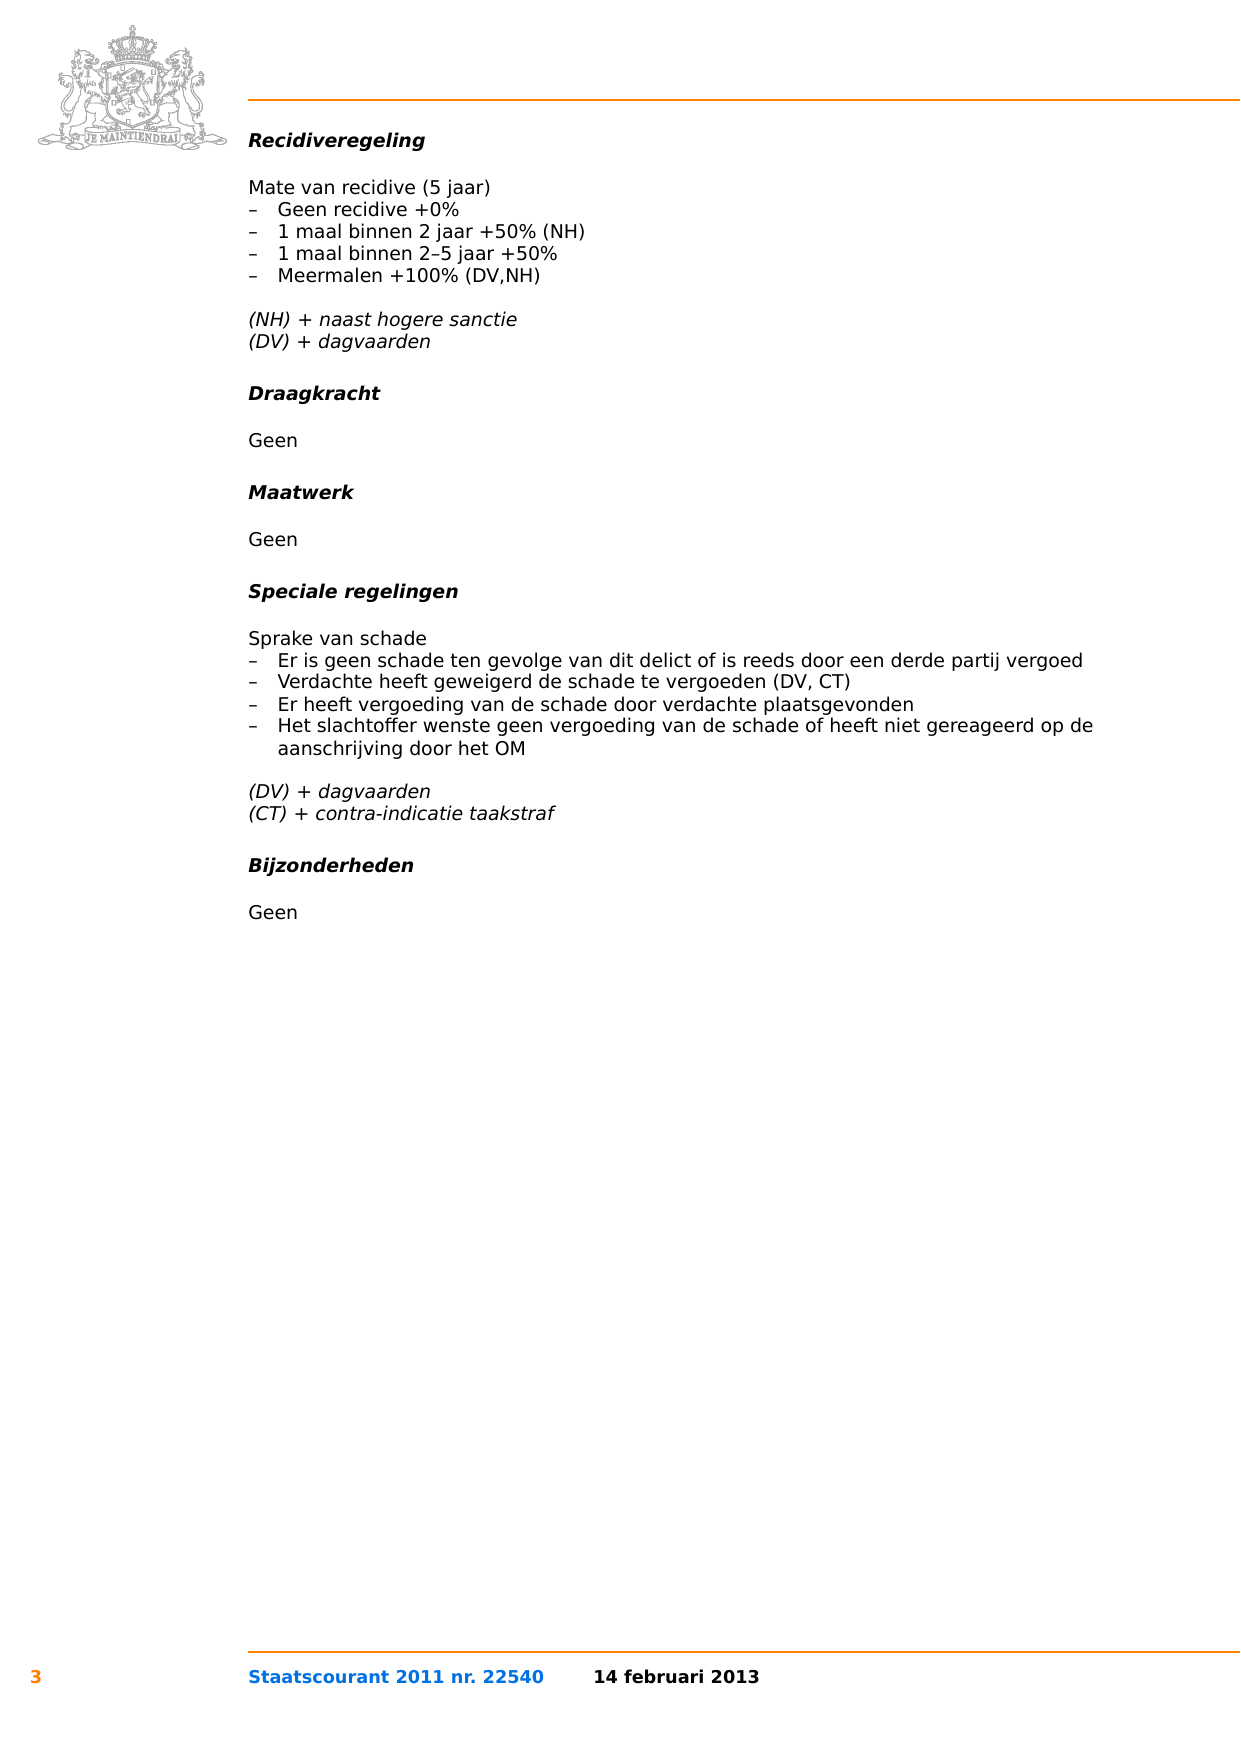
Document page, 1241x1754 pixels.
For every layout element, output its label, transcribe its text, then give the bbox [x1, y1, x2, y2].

text Mate van recidive (5 jaar) [248, 177, 1163, 199]
text (DV) + dagvaarden [248, 331, 1163, 353]
picture [38, 25, 227, 150]
text Geen [248, 429, 1163, 452]
text – Geen recidive +0% [248, 199, 1163, 221]
text – Meermalen +100% (DV,NH) [248, 265, 1163, 287]
text Sprake van schade [248, 627, 1163, 649]
text – 1 maal binnen 2 jaar +50% (NH) [248, 221, 1163, 243]
subtitle Recidiveregeling [248, 130, 1163, 152]
text (DV) + dagvaarden [248, 781, 1163, 803]
text – Het slachtoffer wenste geen vergoeding van de schade of heeft niet gereageerd op de aanschrijving door het OM [248, 715, 1163, 759]
text – Er heeft vergoeding van de schade door verdachte plaatsgevonden [248, 693, 1163, 715]
text – Verdachte heeft geweigerd de schade te vergoeden (DV, CT) [248, 671, 1163, 693]
text – 1 maal binnen 2–5 jaar +50% [248, 243, 1163, 265]
text Geen [248, 528, 1163, 551]
text (CT) + contra-indicatie taakstraf [248, 803, 1163, 825]
subtitle Speciale regelingen [248, 581, 1163, 602]
text (NH) + naast hogere sanctie [248, 309, 1163, 331]
text – Er is geen schade ten gevolge van dit delict of is reeds door een derde partij vergoed [248, 649, 1163, 671]
subtitle Maatwerk [248, 482, 1163, 503]
subtitle Bijzonderheden [248, 855, 1163, 877]
subtitle Draagkracht [248, 383, 1163, 404]
text Geen [248, 902, 1163, 924]
